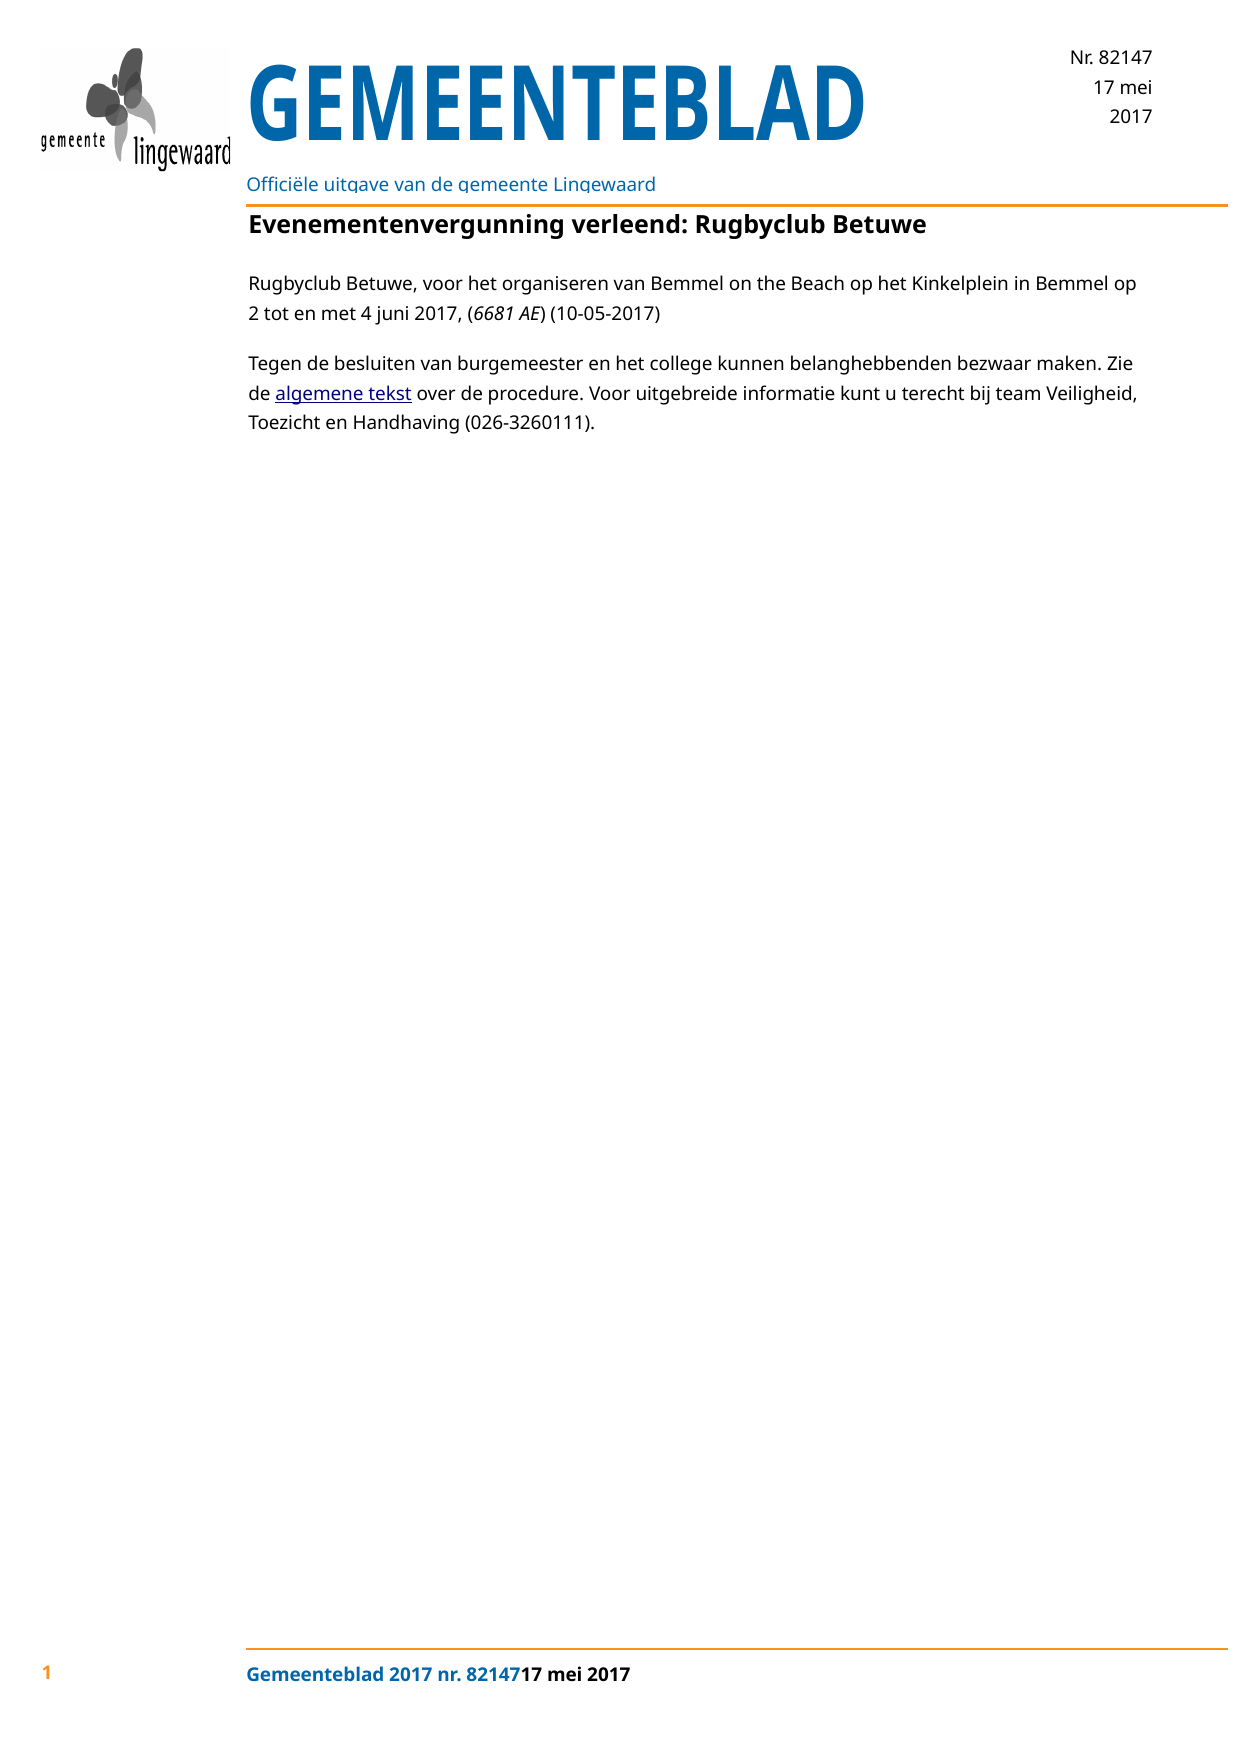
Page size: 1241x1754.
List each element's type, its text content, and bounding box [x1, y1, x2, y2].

picture [41, 47, 231, 172]
text Tegen de besluiten van burgemeester en het college kunnen belanghebbenden bezwaar maken. Zie de algemene tekst over de procedure. Voor uitgebreide informatie kunt u terecht bij team Veiligheid, Toezicht en Handhaving (026-3260111). [248, 350, 1152, 435]
text Evenementenvergunning verleend: Rugbyclub Betuwe [248, 207, 1152, 241]
text Rugbyclub Betuwe, voor het organiseren van Bemmel on the Beach op het Kinkelplein in Bemmel op 2 tot en met 4 juni 2017, (6681 AE) (10-05-2017) [248, 270, 1152, 326]
